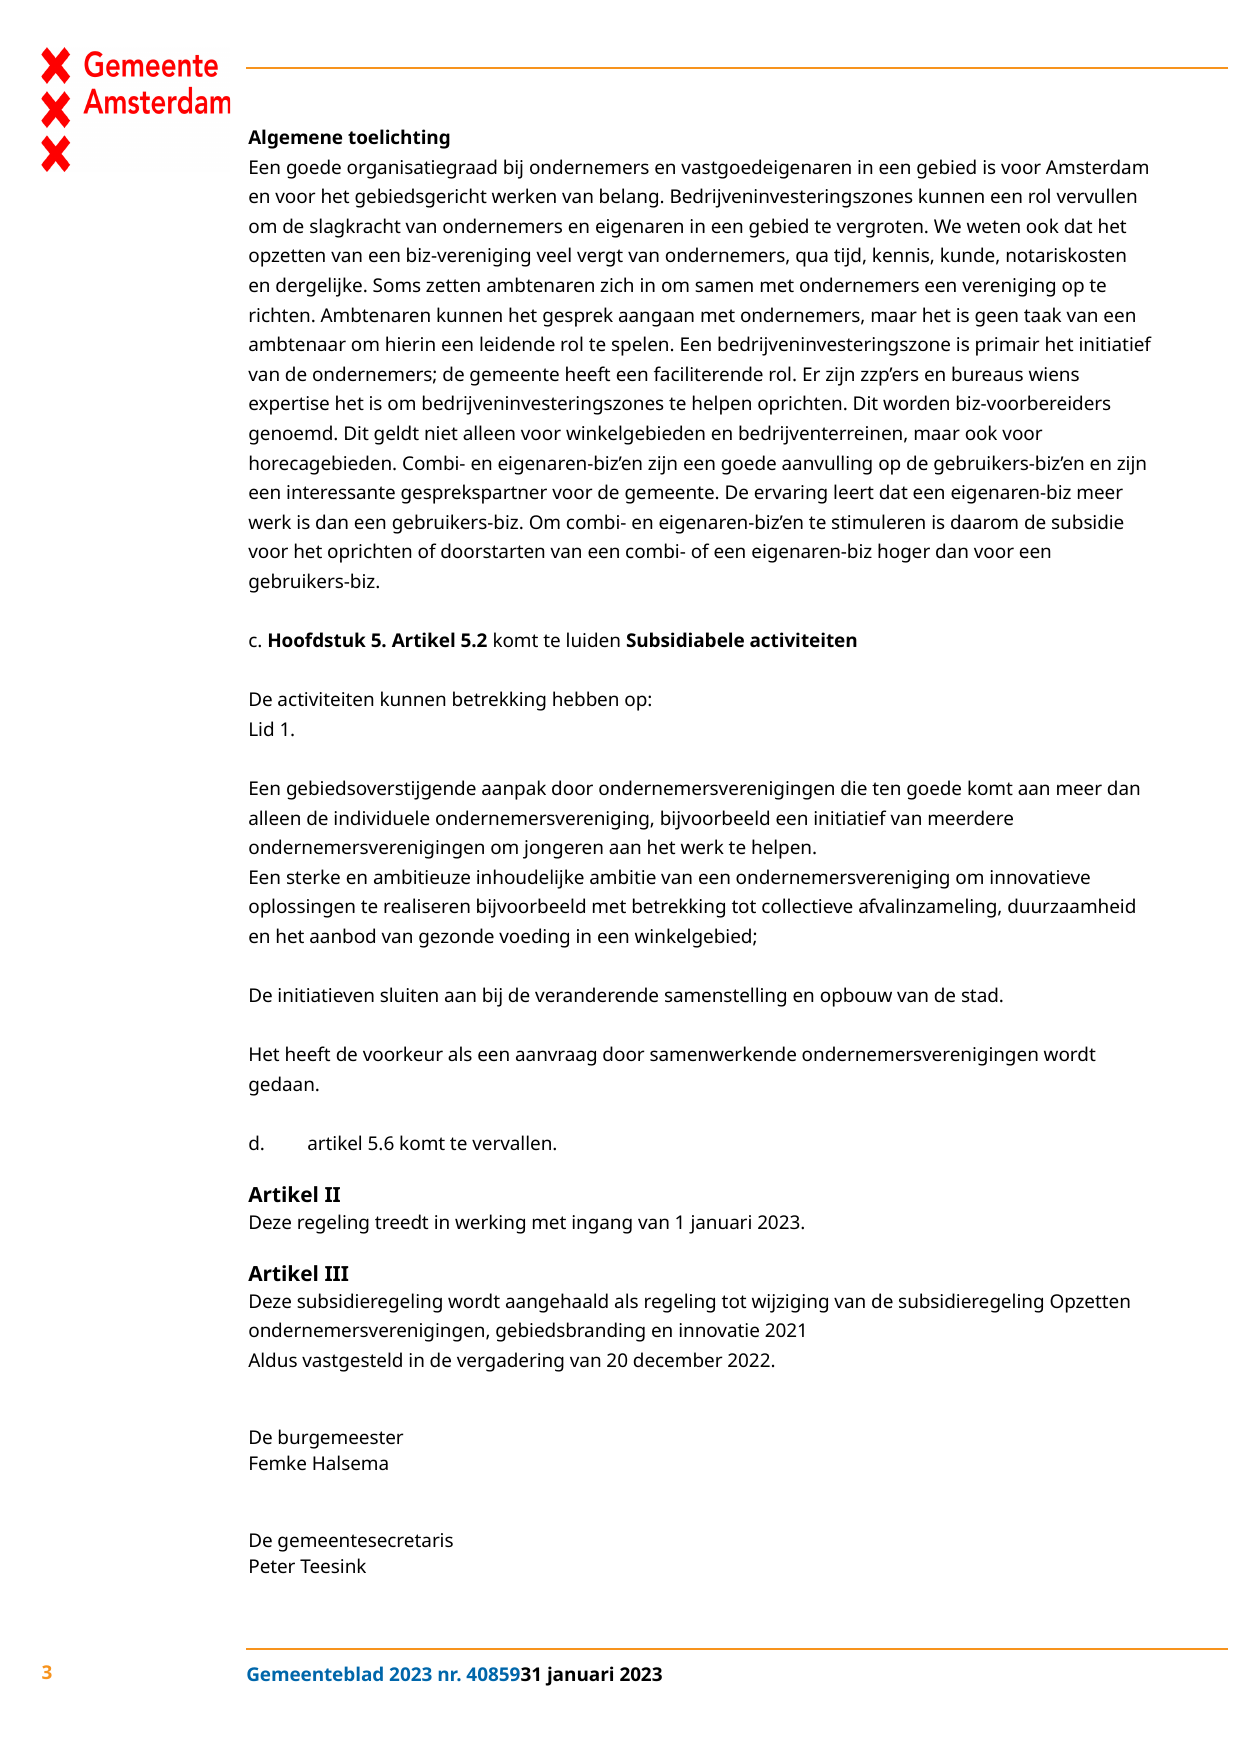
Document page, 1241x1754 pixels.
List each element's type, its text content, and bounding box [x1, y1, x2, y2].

text Deze regeling treedt in werking met ingang van 1 januari 2023. [248, 1209, 1152, 1235]
text De burgemeester [248, 1424, 1152, 1450]
picture [41, 47, 231, 172]
text Een sterke en ambitieuze inhoudelijke ambitie van een ondernemersvereniging om innovatieve oplossingen te realiseren bijvoorbeeld met betrekking tot collectieve afvalinzameling, duurzaamheid en het aanbod van gezonde voeding in een winkelgebied; [248, 864, 1152, 949]
text Een goede organisatiegraad bij ondernemers en vastgoedeigenaren in een gebied is voor Amsterdam en voor het gebiedsgericht werken van belang. Bedrijveninvesteringszones kunnen een rol vervullen om de slagkracht van ondernemers en eigenaren in een gebied te vergroten. We weten ook dat het opzetten van een biz-vereniging veel vergt van ondernemers, qua tijd, kennis, kunde, notariskosten en dergelijke. Soms zetten ambtenaren zich in om samen met ondernemers een vereniging op te richten. Ambtenaren kunnen het gesprek aangaan met ondernemers, maar het is geen taak van een ambtenaar om hierin een leidende rol te spelen. Een bedrijveninvesteringszone is primair het initiatief van de ondernemers; de gemeente heeft een faciliterende rol. Er zijn zzp’ers en bureaus wiens expertise het is om bedrijveninvesteringszones te helpen oprichten. Dit worden biz-voorbereiders genoemd. Dit geldt niet alleen voor winkelgebieden en bedrijventerreinen, maar ook voor horecagebieden. Combi- en eigenaren-biz’en zijn een goede aanvulling op de gebruikers-biz’en en zijn een interessante gesprekspartner voor de gemeente. De ervaring leert dat een eigenaren-biz meer werk is dan een gebruikers-biz. Om combi- en eigenaren-biz’en te stimuleren is daarom de subsidie voor het oprichten of doorstarten van een combi- of een eigenaren-biz hoger dan voor een gebruikers-biz. [248, 154, 1152, 594]
text Lid 1. [248, 716, 1152, 742]
text Peter Teesink [248, 1553, 1152, 1579]
text De activiteiten kunnen betrekking hebben op: [248, 686, 1152, 712]
text Artikel II [248, 1181, 1152, 1209]
text Algemene toelichting [248, 124, 1152, 150]
text Femke Halsema [248, 1450, 1152, 1476]
text De gemeentesecretaris [248, 1527, 1152, 1553]
text Het heeft de voorkeur als een aanvraag door samenwerkende ondernemersverenigingen wordt gedaan. [248, 1041, 1152, 1097]
text c. Hoofdstuk 5. Artikel 5.2 komt te luiden Subsidiabele activiteiten [248, 627, 1152, 653]
text De initiatieven sluiten aan bij de veranderende samenstelling en opbouw van de stad. [248, 982, 1152, 1008]
text Deze subsidieregeling wordt aangehaald als regeling tot wijziging van de subsidieregeling Opzetten ondernemersverenigingen, gebiedsbranding en innovatie 2021 [248, 1288, 1152, 1343]
list artikel 5.6 komt te vervallen. [248, 1130, 1152, 1156]
text Een gebiedsoverstijgende aanpak door ondernemersverenigingen die ten goede komt aan meer dan alleen de individuele ondernemersvereniging, bijvoorbeeld een initiatief van meerdere ondernemersverenigingen om jongeren aan het werk te helpen. [248, 775, 1152, 860]
text Artikel III [248, 1259, 1152, 1288]
text Aldus vastgesteld in de vergadering van 20 december 2022. [248, 1347, 1152, 1373]
